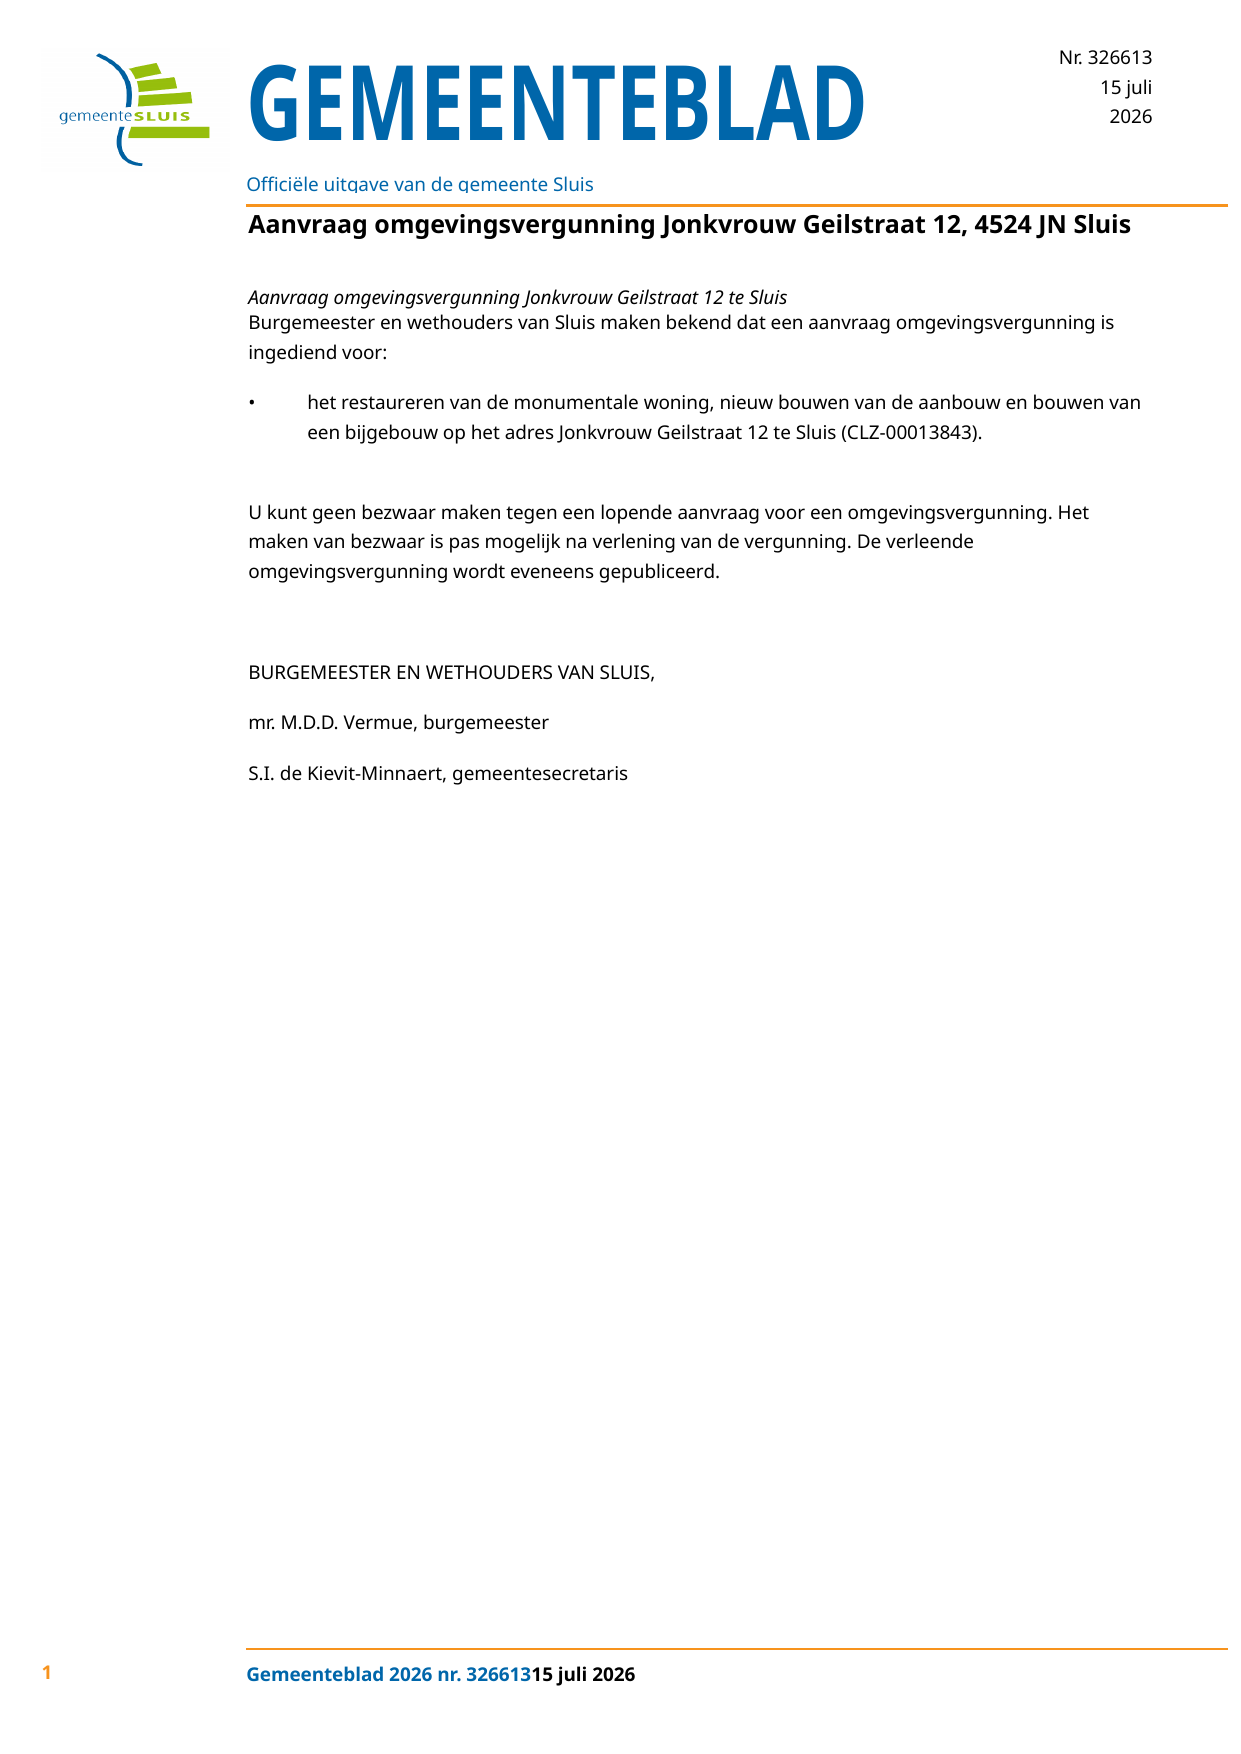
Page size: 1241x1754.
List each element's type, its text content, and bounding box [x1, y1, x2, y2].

text BURGEMEESTER EN WETHOUDERS VAN SLUIS, [248, 659, 1152, 685]
picture [41, 47, 231, 172]
text U kunt geen bezwaar maken tegen een lopende aanvraag voor een omgevingsvergunning. Het maken van bezwaar is pas mogelijk na verlening van de vergunning. De verleende omgevingsvergunning wordt eveneens gepubliceerd. [248, 499, 1152, 584]
list het restaureren van de monumentale woning, nieuw bouwen van de aanbouw en bouwen van een bijgebouw op het adres Jonkvrouw Geilstraat 12 te Sluis (CLZ-00013843). [248, 389, 1152, 445]
text Aanvraag omgevingsvergunning Jonkvrouw Geilstraat 12 te Sluis [248, 284, 1152, 309]
text S.I. de Kievit-Minnaert, gemeentesecretaris [248, 760, 1152, 786]
text mr. M.D.D. Vermue, burgemeester [248, 709, 1152, 735]
text Burgemeester en wethouders van Sluis maken bekend dat een aanvraag omgevingsvergunning is ingediend voor: [248, 309, 1152, 365]
text Aanvraag omgevingsvergunning Jonkvrouw Geilstraat 12, 4524 JN Sluis [248, 207, 1152, 241]
